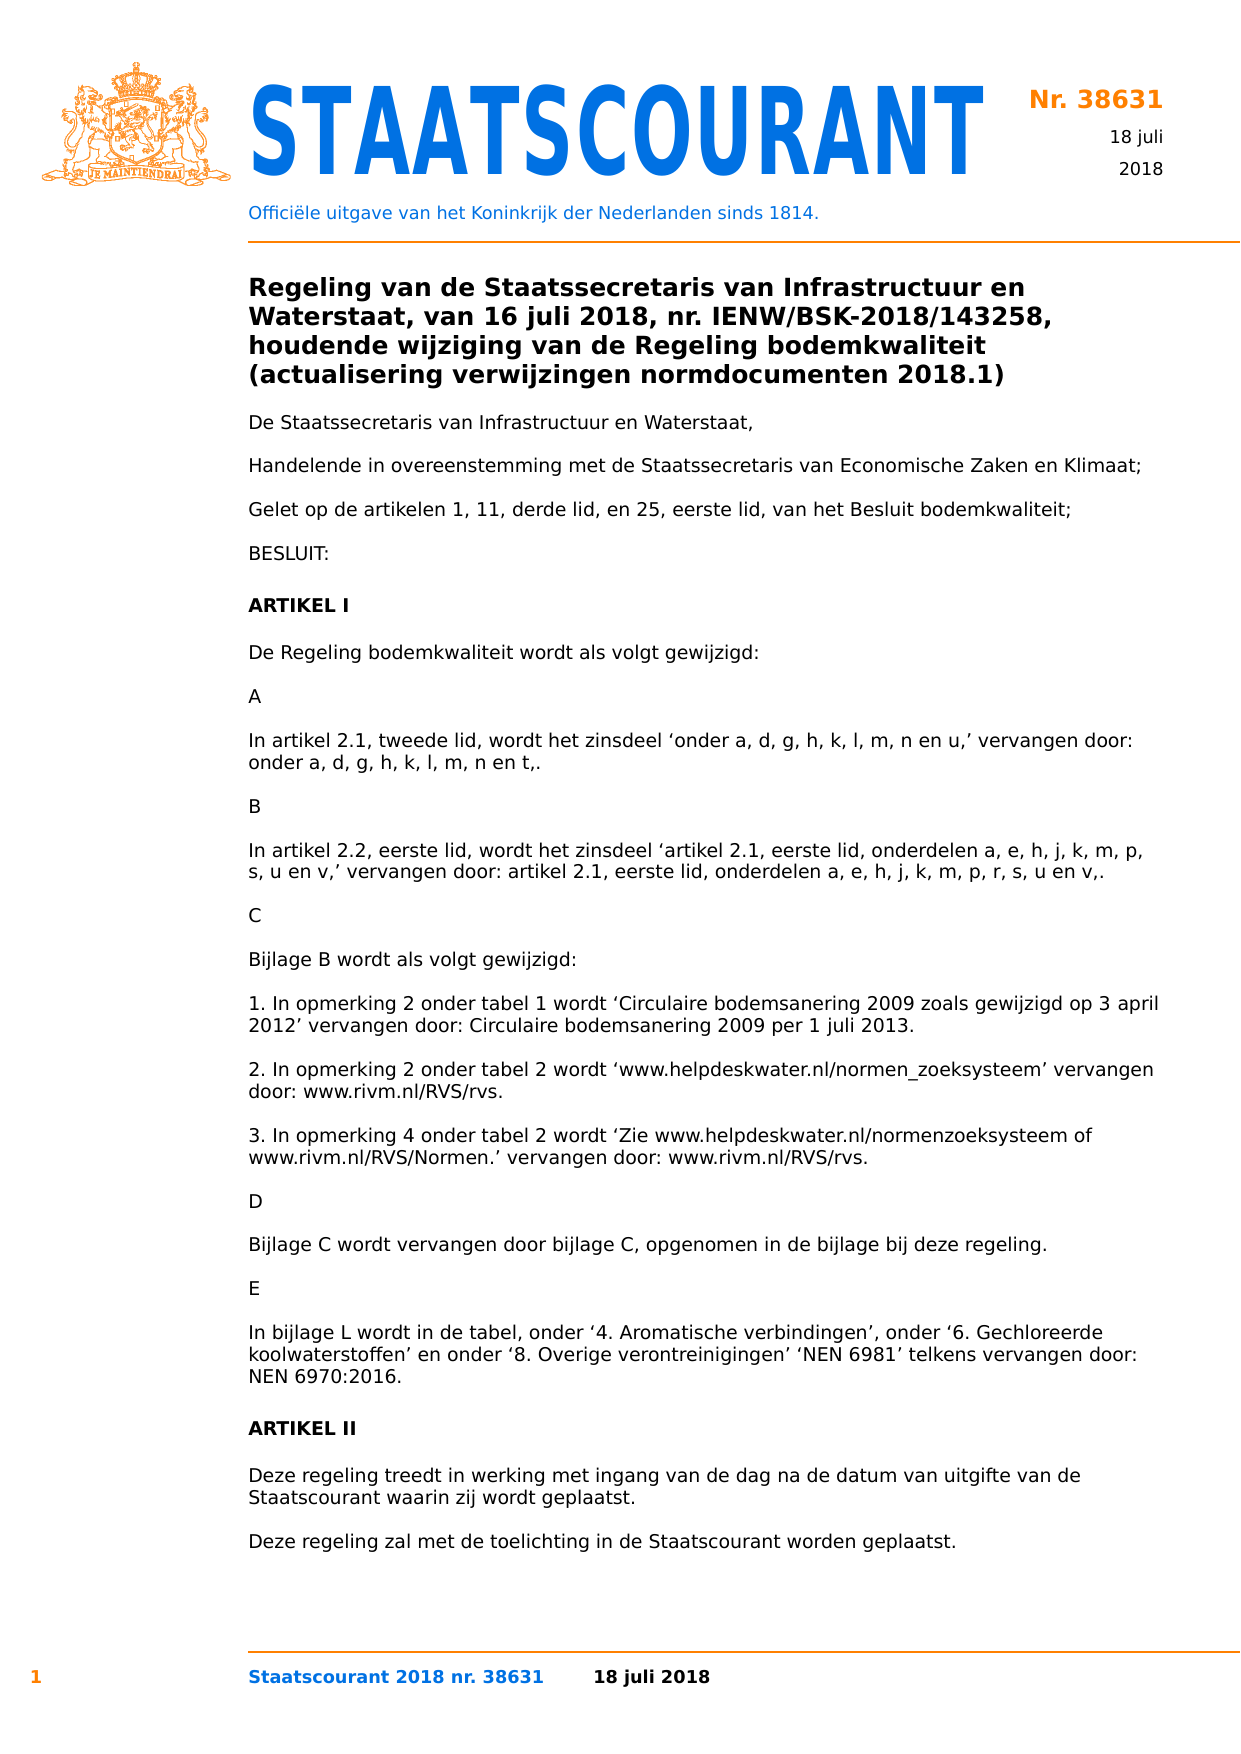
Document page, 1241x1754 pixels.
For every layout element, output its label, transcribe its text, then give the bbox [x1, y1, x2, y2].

text 2. In opmerking 2 onder tabel 2 wordt ‘www.helpdeskwater.nl/normen_zoeksysteem’ vervangen door: www.rivm.nl/RVS/rvs. [248, 1059, 1163, 1103]
text Deze regeling treedt in werking met ingang van de dag na de datum van uitgifte van de Staatscourant waarin zij wordt geplaatst. [248, 1465, 1163, 1509]
text De Staatssecretaris van Infrastructuur en Waterstaat, [248, 412, 1163, 433]
subtitle ARTIKEL I [248, 595, 1163, 617]
picture [41, 62, 231, 186]
text Deze regeling zal met de toelichting in de Staatscourant worden geplaatst. [248, 1531, 1163, 1553]
table_header STAATSCOURANT [248, 62, 998, 203]
text Gelet op de artikelen 1, 11, derde lid, en 25, eerste lid, van het Besluit bodemkwaliteit; [248, 499, 1163, 521]
text E [248, 1278, 1163, 1300]
text 3. In opmerking 4 onder tabel 2 wordt ‘Zie www.helpdeskwater.nl/normenzoeksysteem of www.rivm.nl/RVS/Normen.’ vervangen door: www.rivm.nl/RVS/rvs. [248, 1125, 1163, 1169]
table_cell 18 juli [998, 121, 1240, 153]
subtitle ARTIKEL II [248, 1418, 1163, 1440]
text BESLUIT: [248, 543, 1163, 565]
text De Regeling bodemkwaliteit wordt als volgt gewijzigd: [248, 642, 1163, 664]
text Bijlage C wordt vervangen door bijlage C, opgenomen in de bijlage bij deze regeling. [248, 1234, 1163, 1256]
text In artikel 2.1, tweede lid, wordt het zinsdeel ‘onder a, d, g, h, k, l, m, n en u,’ vervangen door: onder a, d, g, h, k, l, m, n en t,. [248, 730, 1163, 774]
text C [248, 905, 1163, 927]
text 1. In opmerking 2 onder tabel 1 wordt ‘Circulaire bodemsanering 2009 zoals gewijzigd op 3 april 2012’ vervangen door: Circulaire bodemsanering 2009 per 1 juli 2013. [248, 993, 1163, 1037]
table_cell 2018 [998, 153, 1240, 203]
table_cell Officiële uitgave van het Koninkrijk der Nederlanden sinds 1814. [248, 203, 1240, 241]
text In bijlage L wordt in de tabel, onder ‘4. Aromatische verbindingen’, onder ‘6. Gechloreerde koolwaterstoffen’ en onder ‘8. Overige verontreinigingen’ ‘NEN 6981’ telkens vervangen door: NEN 6970:2016. [248, 1322, 1163, 1388]
text D [248, 1191, 1163, 1212]
text Bijlage B wordt als volgt gewijzigd: [248, 949, 1163, 971]
table_header [25, 62, 248, 241]
text B [248, 796, 1163, 818]
text Handelende in overeenstemming met de Staatssecretaris van Economische Zaken en Klimaat; [248, 455, 1163, 477]
text In artikel 2.2, eerste lid, wordt het zinsdeel ‘artikel 2.1, eerste lid, onderdelen a, e, h, j, k, m, p, s, u en v,’ vervangen door: artikel 2.1, eerste lid, onderdelen a, e, h, j, k, m, p, r, s, u en v,. [248, 839, 1163, 883]
table_header Nr. 38631 [998, 62, 1240, 121]
subtitle Regeling van de Staatssecretaris van Infrastructuur en Waterstaat, van 16 juli 2018, nr. IENW/BSK-2018/143258, houdende wijziging van de Regeling bodemkwaliteit (actualisering verwijzingen normdocumenten 2018.1) [248, 273, 1163, 390]
text A [248, 686, 1163, 708]
